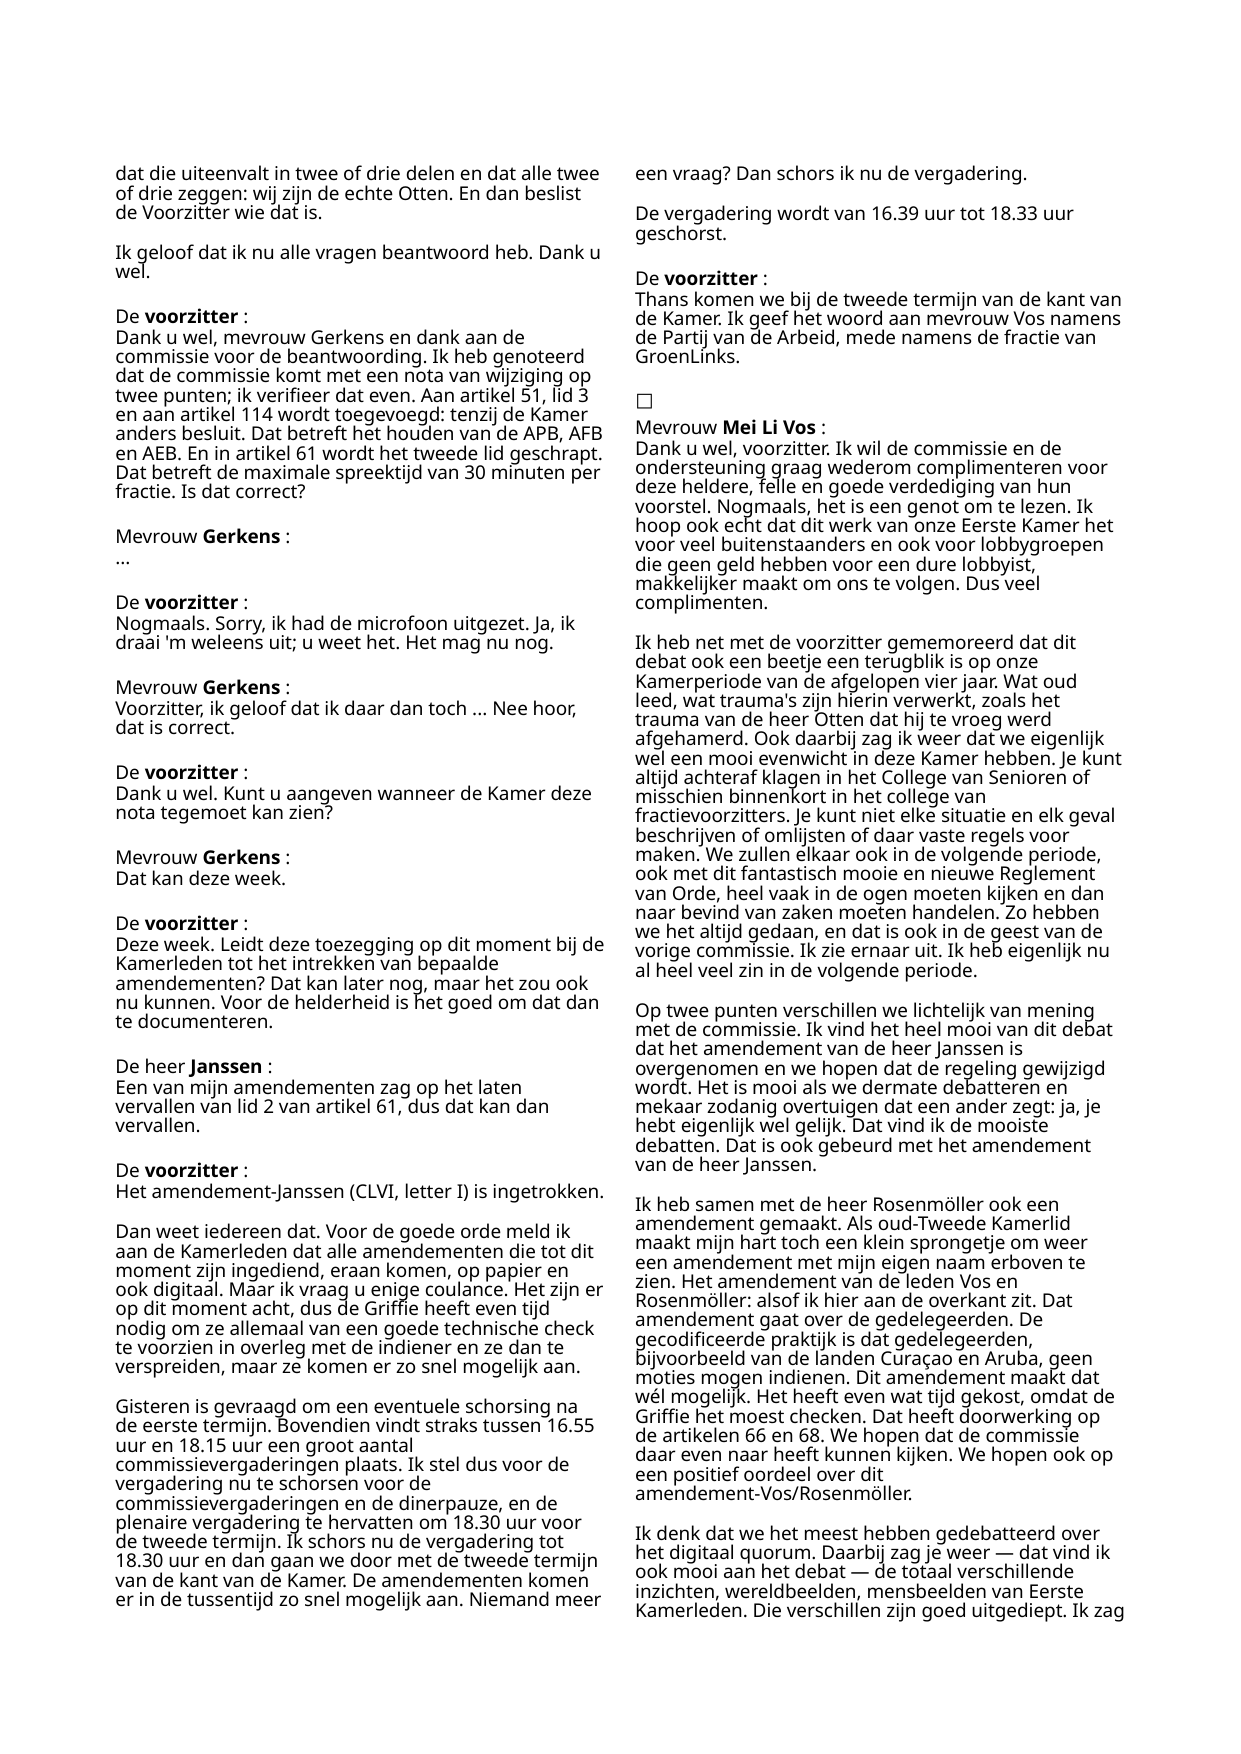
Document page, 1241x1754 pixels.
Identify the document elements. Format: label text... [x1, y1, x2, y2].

text ... [115, 549, 605, 568]
text Mevrouw Gerkens : [115, 844, 605, 870]
text dat die uiteenvalt in twee of drie delen en dat alle twee of drie zeggen: wij zijn de echte Otten. En dan beslist de Voorzitter wie dat is. [115, 165, 605, 223]
text De voorzitter : [115, 303, 605, 329]
text Nogmaals. Sorry, ik had de microfoon uitgezet. Ja, ik draai 'm weleens uit; u weet het. Het mag nu nog. [115, 615, 605, 653]
text Dat kan deze week. [115, 870, 605, 889]
text Ik heb samen met de heer Rosenmöller ook een amendement gemaakt. Als oud-Tweede Kamerlid maakt mijn hart toch een klein sprongetje om weer een amendement met mijn eigen naam erboven te zien. Het amendement van de leden Vos en Rosenmöller: alsof ik hier aan de overkant zit. Dat amendement gaat over de gedelegeerden. De gecodificeerde praktijk is dat gedelegeerden, bijvoorbeeld van de landen Curaçao en Aruba, geen moties mogen indienen. Dit amendement maakt dat wél mogelijk. Het heeft even wat tijd gekost, omdat de Griffie het moest checken. Dat heeft doorwerking op de artikelen 66 en 68. We hopen dat de commissie daar even naar heeft kunnen kijken. We hopen ook op een positief oordeel over dit amendement-Vos/Rosenmöller. [635, 1196, 1125, 1504]
text Voorzitter, ik geloof dat ik daar dan toch ... Nee hoor, dat is correct. [115, 700, 605, 738]
text Het amendement-Janssen (CLVI, letter I) is ingetrokken. [115, 1183, 605, 1202]
text Op twee punten verschillen we lichtelijk van mening met de commissie. Ik vind het heel mooi van dit debat dat het amendement van de heer Janssen is overgenomen en we hopen dat de regeling gewijzigd wordt. Het is mooi als we dermate debatteren en mekaar zodanig overtuigen dat een ander zegt: ja, je hebt eigenlijk wel gelijk. Dat vind ik de mooiste debatten. Dat is ook gebeurd met het amendement van de heer Janssen. [635, 1002, 1125, 1175]
text Ik denk dat we het meest hebben gedebatteerd over het digitaal quorum. Daarbij zag je weer — dat vind ik ook mooi aan het debat — de totaal verschillende inzichten, wereldbeelden, mensbeelden van Eerste Kamerleden. Die verschillen zijn goed uitgediept. Ik zag [635, 1525, 1125, 1621]
text Mevrouw Mei Li Vos : [635, 414, 1125, 440]
text De vergadering wordt van 16.39 uur tot 18.33 uur geschorst. [635, 205, 1125, 244]
text Mevrouw Gerkens : [115, 523, 605, 549]
text Ik heb net met de voorzitter gememoreerd dat dit debat ook een beetje een terugblik is op onze Kamerperiode van de afgelopen vier jaar. Wat oud leed, wat trauma's zijn hierin verwerkt, zoals het trauma van de heer Otten dat hij te vroeg werd afgehamerd. Ook daarbij zag ik weer dat we eigenlijk wel een mooi evenwicht in deze Kamer hebben. Je kunt altijd achteraf klagen in het College van Senioren of misschien binnenkort in het college van fractievoorzitters. Je kunt niet elke situatie en elk geval beschrijven of omlijsten of daar vaste regels voor maken. We zullen elkaar ook in de volgende periode, ook met dit fantastisch mooie en nieuwe Reglement van Orde, heel vaak in de ogen moeten kijken en dan naar bevind van zaken moeten handelen. Zo hebben we het altijd gedaan, en dat is ook in de geest van de vorige commissie. Ik zie ernaar uit. Ik heb eigenlijk nu al heel veel zin in de volgende periode. [635, 634, 1125, 981]
text Gisteren is gevraagd om een eventuele schorsing na de eerste termijn. Bovendien vindt straks tussen 16.55 uur en 18.15 uur een groot aantal commissievergaderingen plaats. Ik stel dus voor de vergadering nu te schorsen voor de commissievergaderingen en de dinerpauze, en de plenaire vergadering te hervatten om 18.30 uur voor de tweede termijn. Ik schors nu de vergadering tot 18.30 uur en dan gaan we door met de tweede termijn van de kant van de Kamer. De amendementen komen er in de tussentijd zo snel mogelijk aan. Niemand meer [115, 1398, 605, 1610]
text Thans komen we bij de tweede termijn van de kant van de Kamer. Ik geef het woord aan mevrouw Vos namens de Partij van de Arbeid, mede namens de fractie van GroenLinks. [635, 291, 1125, 368]
text De voorzitter : [635, 265, 1125, 291]
text Dan weet iedereen dat. Voor de goede orde meld ik aan de Kamerleden dat alle amendementen die tot dit moment zijn ingediend, eraan komen, op papier en ook digitaal. Maar ik vraag u enige coulance. Het zijn er op dit moment acht, dus de Griffie heeft even tijd nodig om ze allemaal van een goede technische check te voorzien in overleg met de indiener en ze dan te verspreiden, maar ze komen er zo snel mogelijk aan. [115, 1223, 605, 1377]
text Deze week. Leidt deze toezegging op dit moment bij de Kamerleden tot het intrekken van bepaalde amendementen? Dat kan later nog, maar het zou ook nu kunnen. Voor de helderheid is het goed om dat dan te documenteren. [115, 936, 605, 1032]
text De heer Janssen : [115, 1053, 605, 1079]
text De voorzitter : [115, 1157, 605, 1183]
text Een van mijn amendementen zag op het laten vervallen van lid 2 van artikel 61, dus dat kan dan vervallen. [115, 1079, 605, 1137]
text ⬜ [635, 388, 1125, 414]
text Dank u wel. Kunt u aangeven wanneer de Kamer deze nota tegemoet kan zien? [115, 785, 605, 823]
text De voorzitter : [115, 759, 605, 785]
text Dank u wel, voorzitter. Ik wil de commissie en de ondersteuning graag wederom complimenteren voor deze heldere, felle en goede verdediging van hun voorstel. Nogmaals, het is een genot om te lezen. Ik hoop ook echt dat dit werk van onze Eerste Kamer het voor veel buitenstaanders en ook voor lobbygroepen die geen geld hebben voor een dure lobbyist, makkelijker maakt om ons te volgen. Dus veel complimenten. [635, 440, 1125, 613]
text Dank u wel, mevrouw Gerkens en dank aan de commissie voor de beantwoording. Ik heb genoteerd dat de commissie komt met een nota van wijziging op twee punten; ik verifieer dat even. Aan artikel 51, lid 3 en aan artikel 114 wordt toegevoegd: tenzij de Kamer anders besluit. Dat betreft het houden van de APB, AFB en AEB. En in artikel 61 wordt het tweede lid geschrapt. Dat betreft de maximale spreektijd van 30 minuten per fractie. Is dat correct? [115, 329, 605, 502]
text De voorzitter : [115, 910, 605, 936]
text een vraag? Dan schors ik nu de vergadering. [635, 165, 1125, 184]
text De voorzitter : [115, 589, 605, 615]
text Ik geloof dat ik nu alle vragen beantwoord heb. Dank u wel. [115, 244, 605, 282]
text Mevrouw Gerkens : [115, 674, 605, 700]
